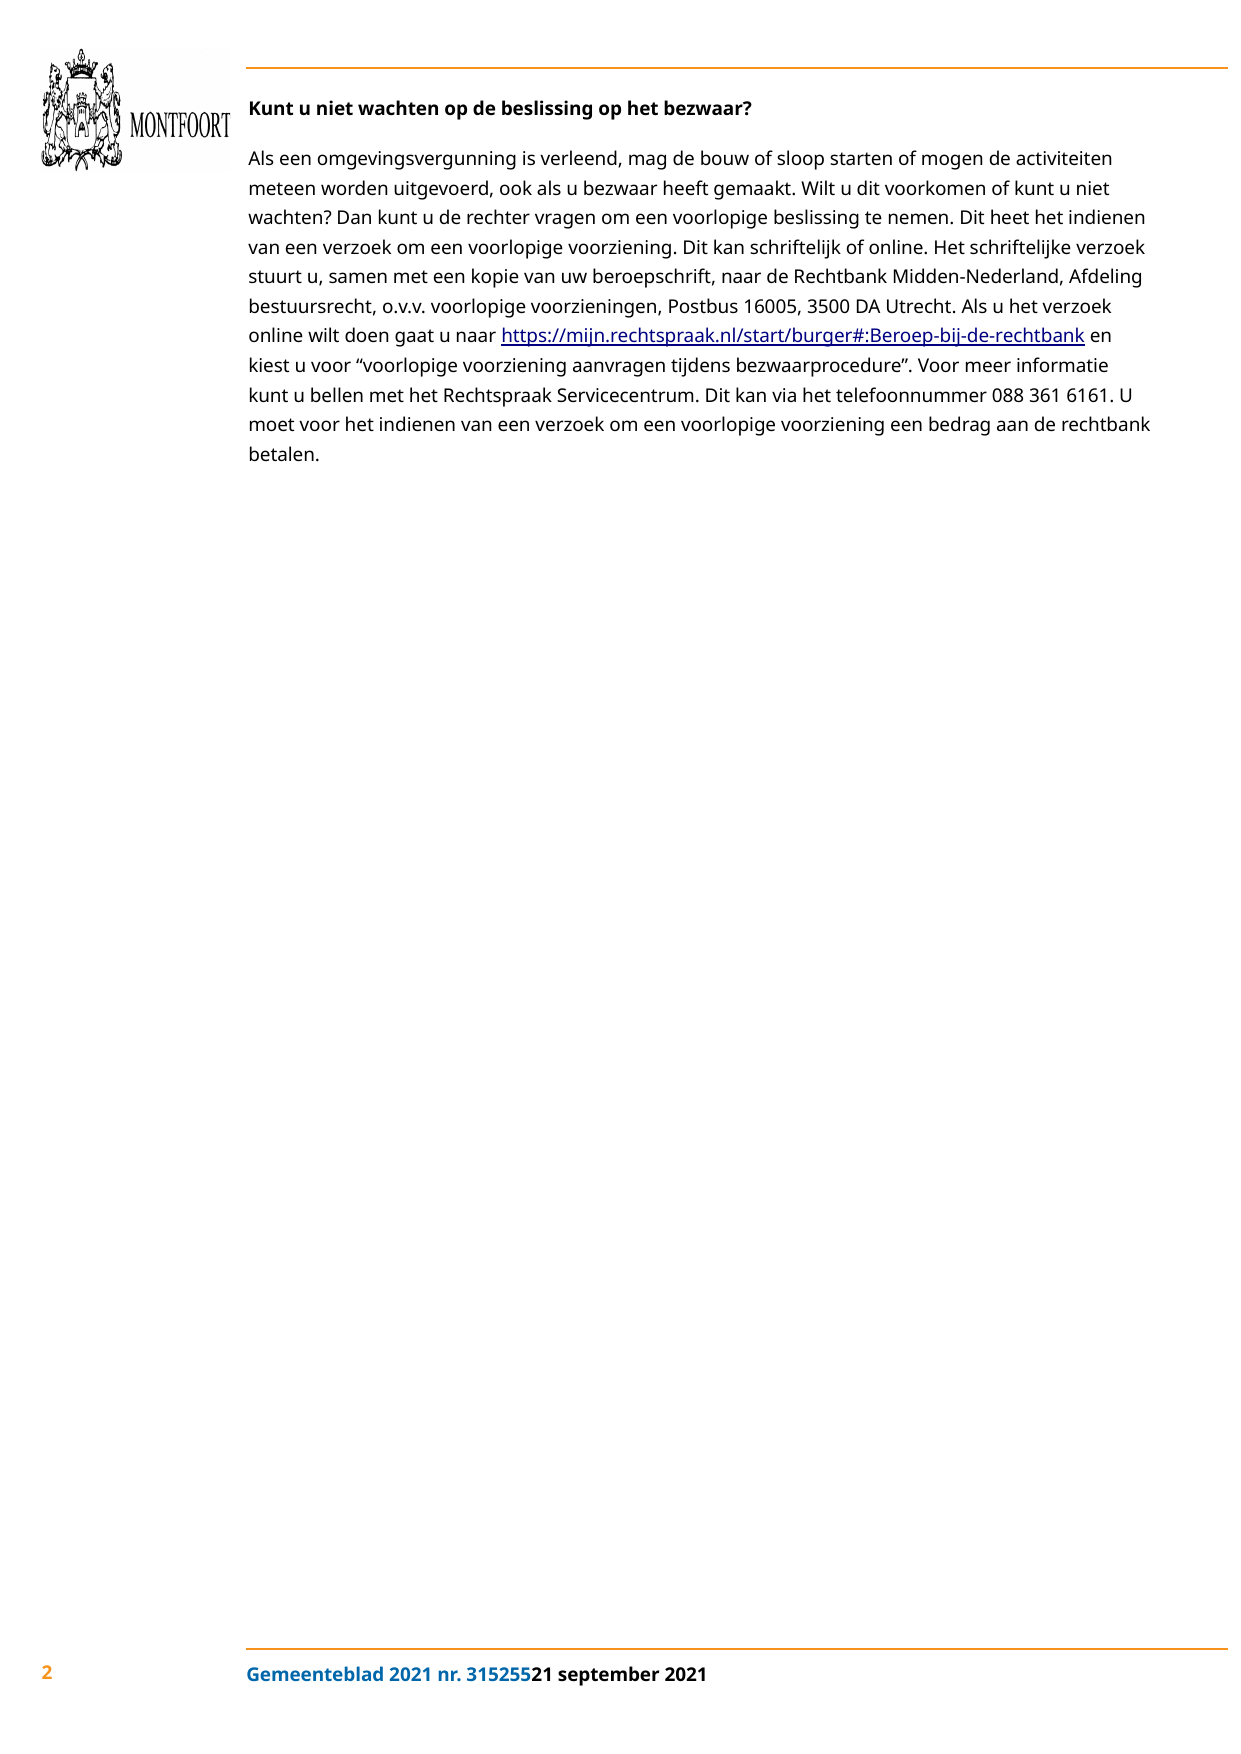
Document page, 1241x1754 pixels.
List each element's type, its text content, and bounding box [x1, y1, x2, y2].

text Als een omgevingsvergunning is verleend, mag de bouw of sloop starten of mogen de activiteiten meteen worden uitgevoerd, ook als u bezwaar heeft gemaakt. Wilt u dit voorkomen of kunt u niet wachten? Dan kunt u de rechter vragen om een voorlopige beslissing te nemen. Dit heet het indienen van een verzoek om een voorlopige voorziening. Dit kan schriftelijk of online. Het schriftelijke verzoek stuurt u, samen met een kopie van uw beroepschrift, naar de Rechtbank Midden-Nederland, Afdeling bestuursrecht, o.v.v. voorlopige voorzieningen, Postbus 16005, 3500 DA Utrecht. Als u het verzoek online wilt doen gaat u naar https://mijn.rechtspraak.nl/start/burger#:Beroep-bij-de-rechtbank en kiest u voor “voorlopige voorziening aanvragen tijdens bezwaarprocedure”. Voor meer informatie kunt u bellen met het Rechtspraak Servicecentrum. Dit kan via het telefoonnummer 088 361 6161. U moet voor het indienen van een verzoek om een voorlopige voorziening een bedrag aan de rechtbank betalen. [248, 145, 1152, 467]
picture [41, 47, 231, 172]
text Kunt u niet wachten op de beslissing op het bezwaar? [248, 95, 1152, 121]
